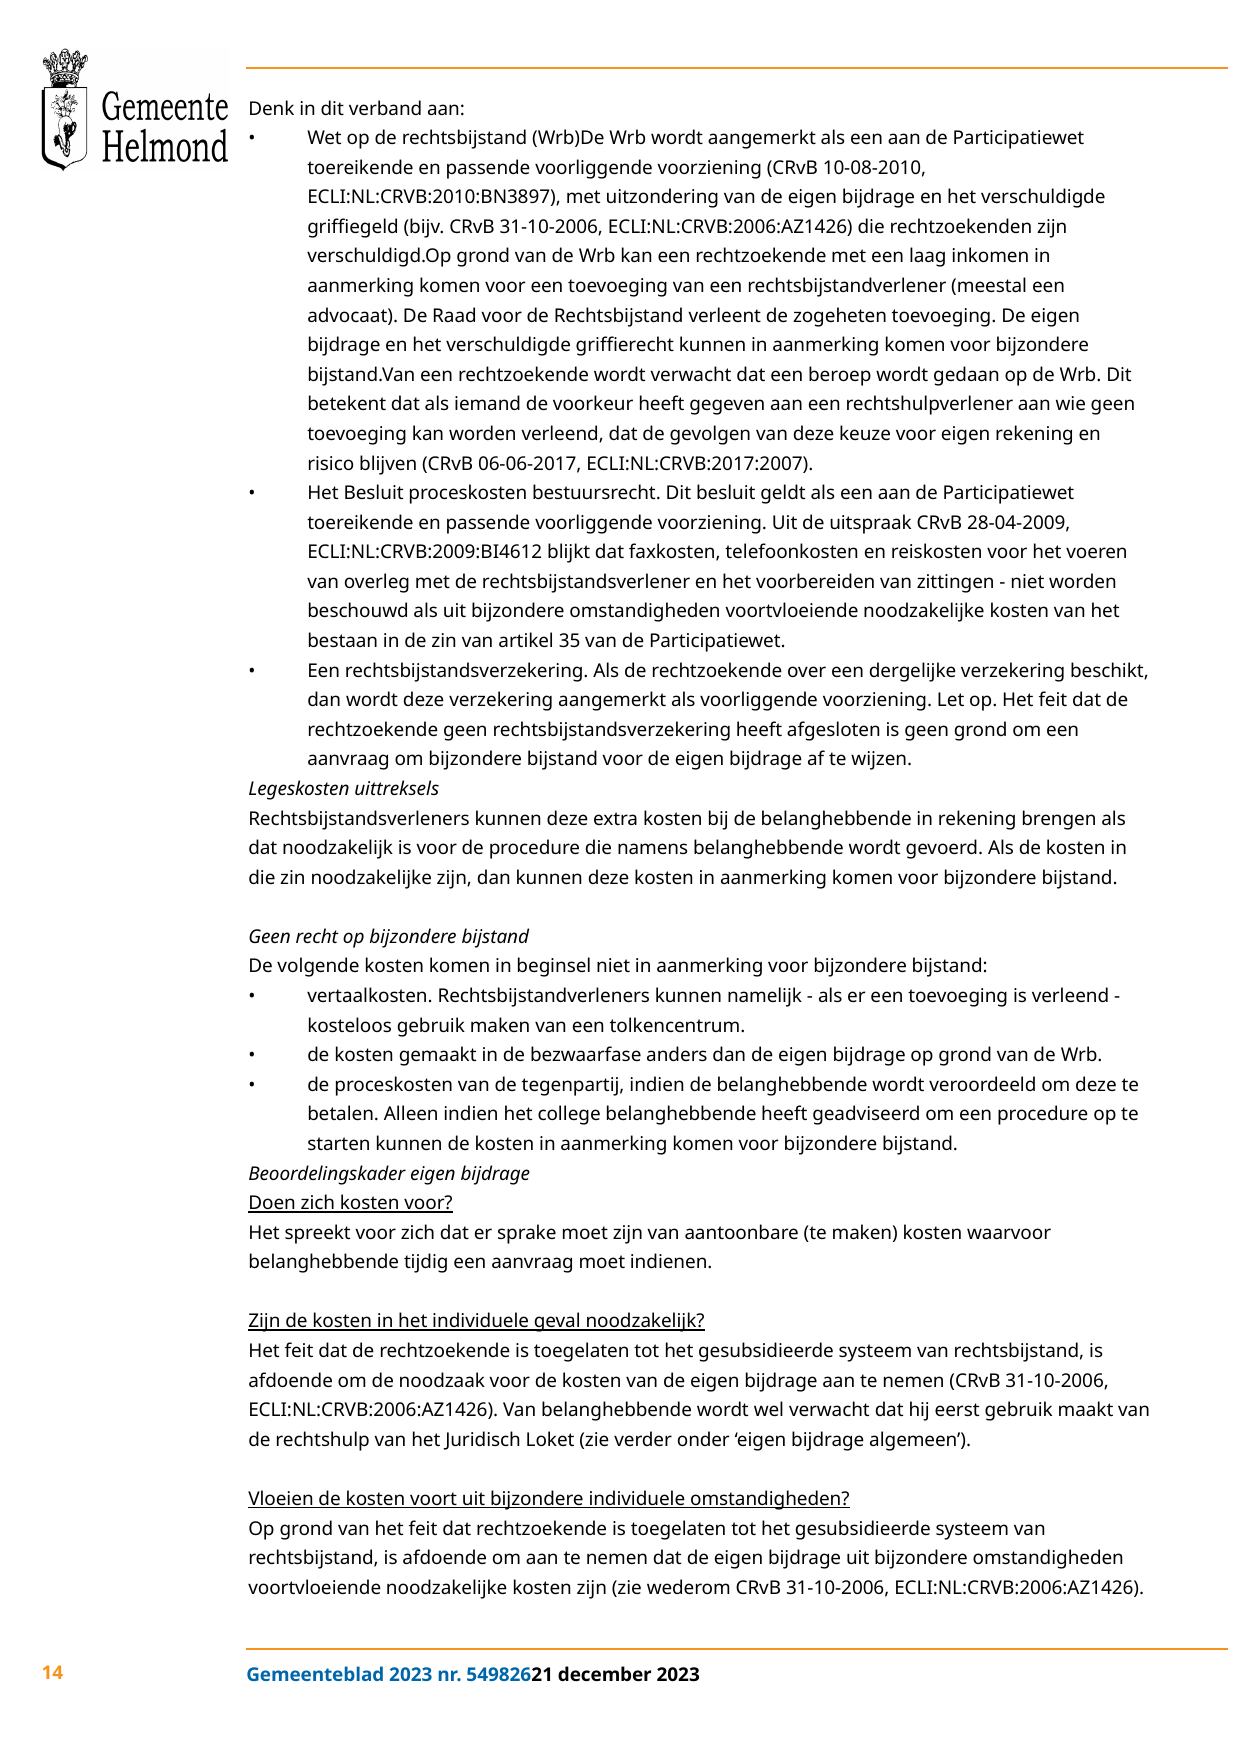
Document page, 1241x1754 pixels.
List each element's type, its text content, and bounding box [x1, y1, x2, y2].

text Legeskosten uittreksels [248, 775, 1152, 801]
text Op grond van het feit dat rechtzoekende is toegelaten tot het gesubsidieerde systeem van rechtsbijstand, is afdoende om aan te nemen dat de eigen bijdrage uit bijzondere omstandigheden voortvloeiende noodzakelijke kosten zijn (zie wederom CRvB 31-10-2006, ECLI:NL:CRVB:2006:AZ1426). [248, 1515, 1152, 1600]
list Een rechtsbijstandsverzekering. Als de rechtzoekende over een dergelijke verzekering beschikt, dan wordt deze verzekering aangemerkt als voorliggende voorziening. Let op. Het feit dat de rechtzoekende geen rechtsbijstandsverzekering heeft afgesloten is geen grond om een aanvraag om bijzondere bijstand voor de eigen bijdrage af te wijzen. [248, 657, 1152, 771]
text De volgende kosten komen in beginsel niet in aanmerking voor bijzondere bijstand: [248, 953, 1152, 978]
list Het Besluit proceskosten bestuursrecht. Dit besluit geldt als een aan de Participatiewet toereikende en passende voorliggende voorziening. Uit de uitspraak CRvB 28-04-2009, ECLI:NL:CRVB:2009:BI4612 blijkt dat faxkosten, telefoonkosten en reiskosten voor het voeren van overleg met de rechtsbijstandsverlener en het voorbereiden van zittingen - niet worden beschouwd als uit bijzondere omstandigheden voortvloeiende noodzakelijke kosten van het bestaan in de zin van artikel 35 van de Participatiewet. [248, 479, 1152, 653]
text Geen recht op bijzondere bijstand [248, 923, 1152, 949]
text Beoordelingskader eigen bijdrage [248, 1160, 1152, 1186]
list Wet op de rechtsbijstand (Wrb)De Wrb wordt aangemerkt als een aan de Participatiewet toereikende en passende voorliggende voorziening (CRvB 10-08-2010, ECLI:NL:CRVB:2010:BN3897), met uitzondering van de eigen bijdrage en het verschuldigde griffiegeld (bijv. CRvB 31-10-2006, ECLI:NL:CRVB:2006:AZ1426) die rechtzoekenden zijn verschuldigd.Op grond van de Wrb kan een rechtzoekende met een laag inkomen in aanmerking komen voor een toevoeging van een rechtsbijstandverlener (meestal een advocaat). De Raad voor de Rechtsbijstand verleent de zogeheten toevoeging. De eigen bijdrage en het verschuldigde griffierecht kunnen in aanmerking komen voor bijzondere bijstand.Van een rechtzoekende wordt verwacht dat een beroep wordt gedaan op de Wrb. Dit betekent dat als iemand de voorkeur heeft gegeven aan een rechtshulpverlener aan wie geen toevoeging kan worden verleend, dat de gevolgen van deze keuze voor eigen rekening en risico blijven (CRvB 06-06-2017, ECLI:NL:CRVB:2017:2007). [248, 124, 1152, 476]
text Rechtsbijstandsverleners kunnen deze extra kosten bij de belanghebbende in rekening brengen als dat noodzakelijk is voor de procedure die namens belanghebbende wordt gevoerd. Als de kosten in die zin noodzakelijke zijn, dan kunnen deze kosten in aanmerking komen voor bijzondere bijstand. [248, 805, 1152, 890]
list de proceskosten van de tegenpartij, indien de belanghebbende wordt veroordeeld om deze te betalen. Alleen indien het college belanghebbende heeft geadviseerd om een procedure op te starten kunnen de kosten in aanmerking komen voor bijzondere bijstand. [248, 1071, 1152, 1156]
text Het spreekt voor zich dat er sprake moet zijn van aantoonbare (te maken) kosten waarvoor belanghebbende tijdig een aanvraag moet indienen. [248, 1219, 1152, 1274]
list de kosten gemaakt in de bezwaarfase anders dan de eigen bijdrage op grond van de Wrb. [248, 1041, 1152, 1067]
list vertaalkosten. Rechtsbijstandverleners kunnen namelijk - als er een toevoeging is verleend - kosteloos gebruik maken van een tolkencentrum. [248, 982, 1152, 1038]
text Doen zich kosten voor? [248, 1189, 1152, 1215]
text Vloeien de kosten voort uit bijzondere individuele omstandigheden? [248, 1485, 1152, 1511]
text Zijn de kosten in het individuele geval noodzakelijk? [248, 1308, 1152, 1333]
picture [41, 47, 231, 172]
text Denk in dit verband aan: [248, 95, 1152, 121]
text Het feit dat de rechtzoekende is toegelaten tot het gesubsidieerde systeem van rechtsbijstand, is afdoende om de noodzaak voor de kosten van de eigen bijdrage aan te nemen (CRvB 31-10-2006, ECLI:NL:CRVB:2006:AZ1426). Van belanghebbende wordt wel verwacht dat hij eerst gebruik maakt van de rechtshulp van het Juridisch Loket (zie verder onder ‘eigen bijdrage algemeen’). [248, 1337, 1152, 1452]
